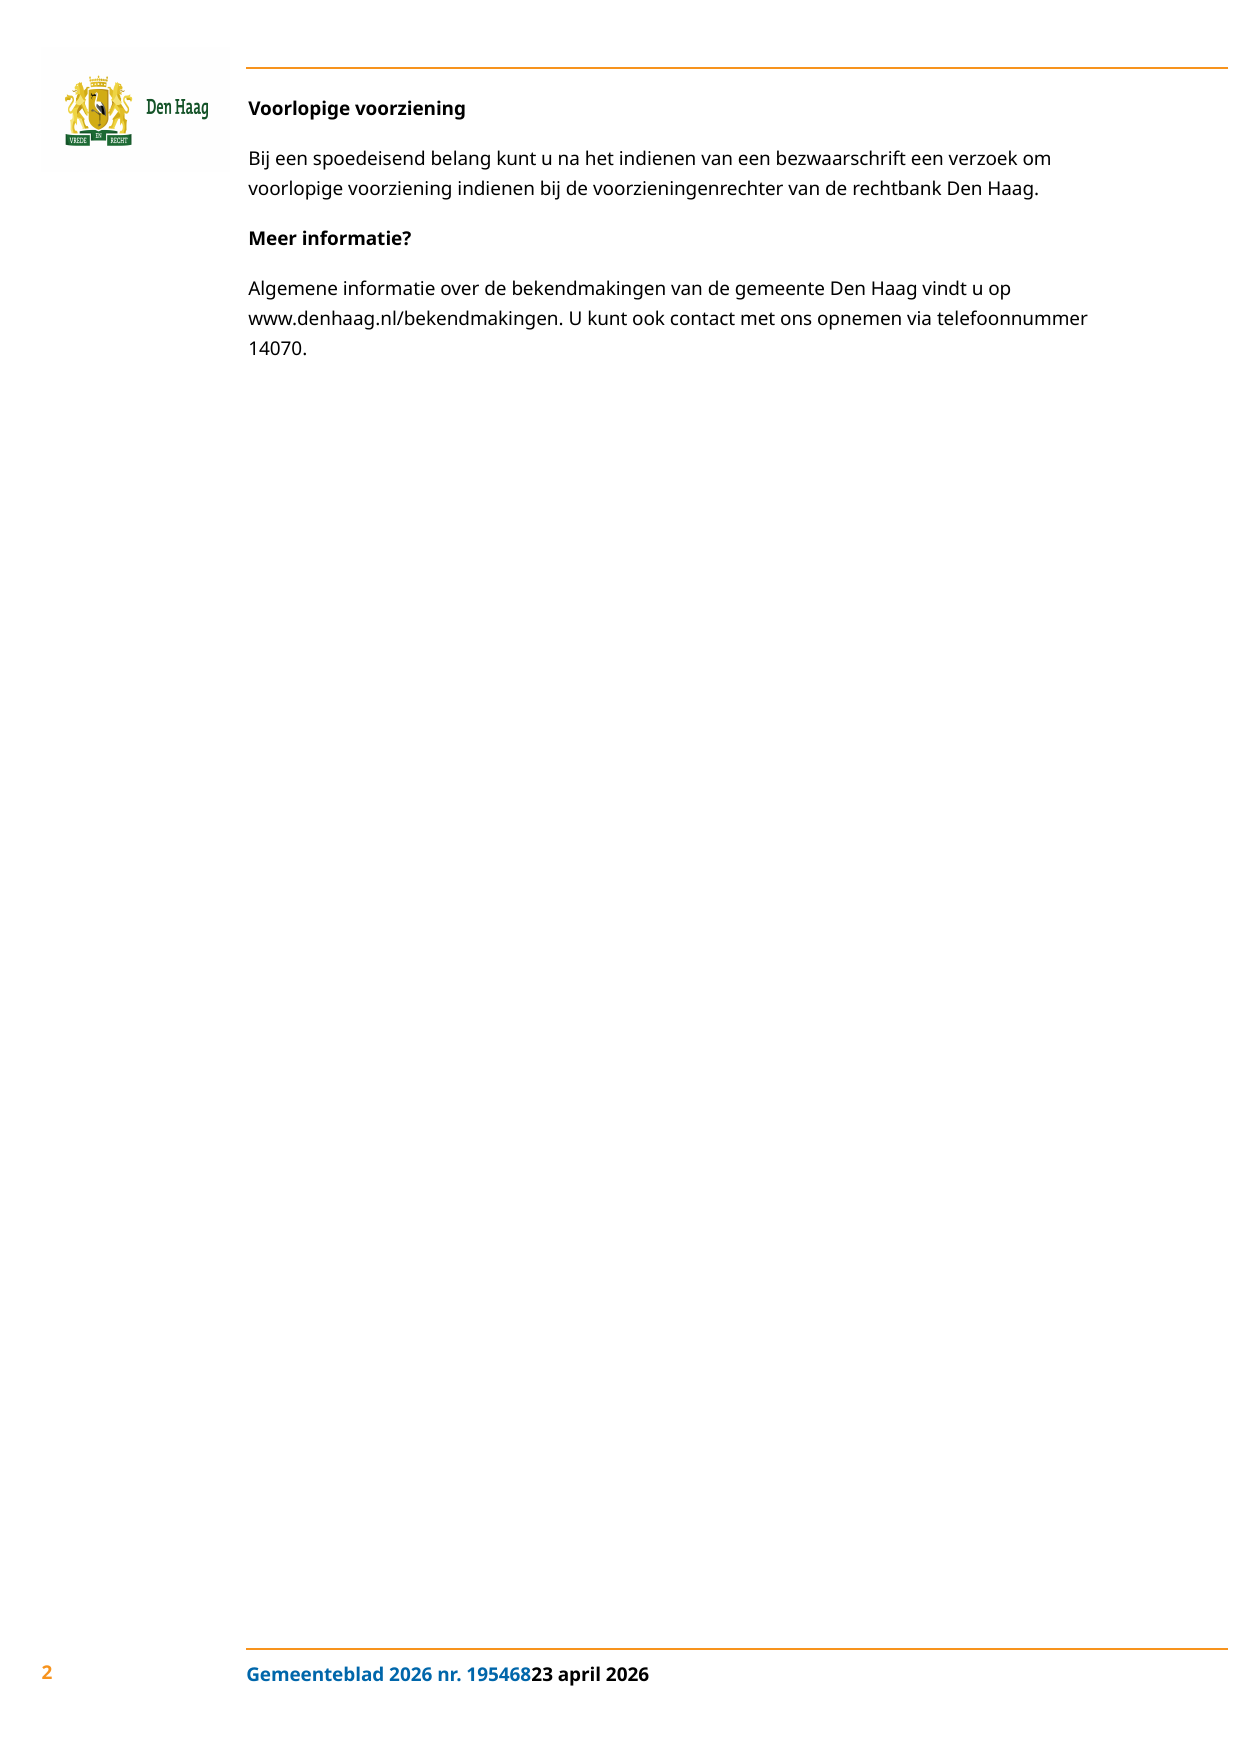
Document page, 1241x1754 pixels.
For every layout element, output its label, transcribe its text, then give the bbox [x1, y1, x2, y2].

text Voorlopige voorziening [248, 95, 1152, 121]
text Algemene informatie over de bekendmakingen van de gemeente Den Haag vindt u op www.denhaag.nl/bekendmakingen. U kunt ook contact met ons opnemen via telefoonnummer 14070. [248, 276, 1152, 361]
text Bij een spoedeisend belang kunt u na het indienen van een bezwaarschrift een verzoek om voorlopige voorziening indienen bij de voorzieningenrechter van de rechtbank Den Haag. [248, 145, 1152, 201]
picture [41, 47, 231, 172]
text Meer informatie? [248, 225, 1152, 251]
